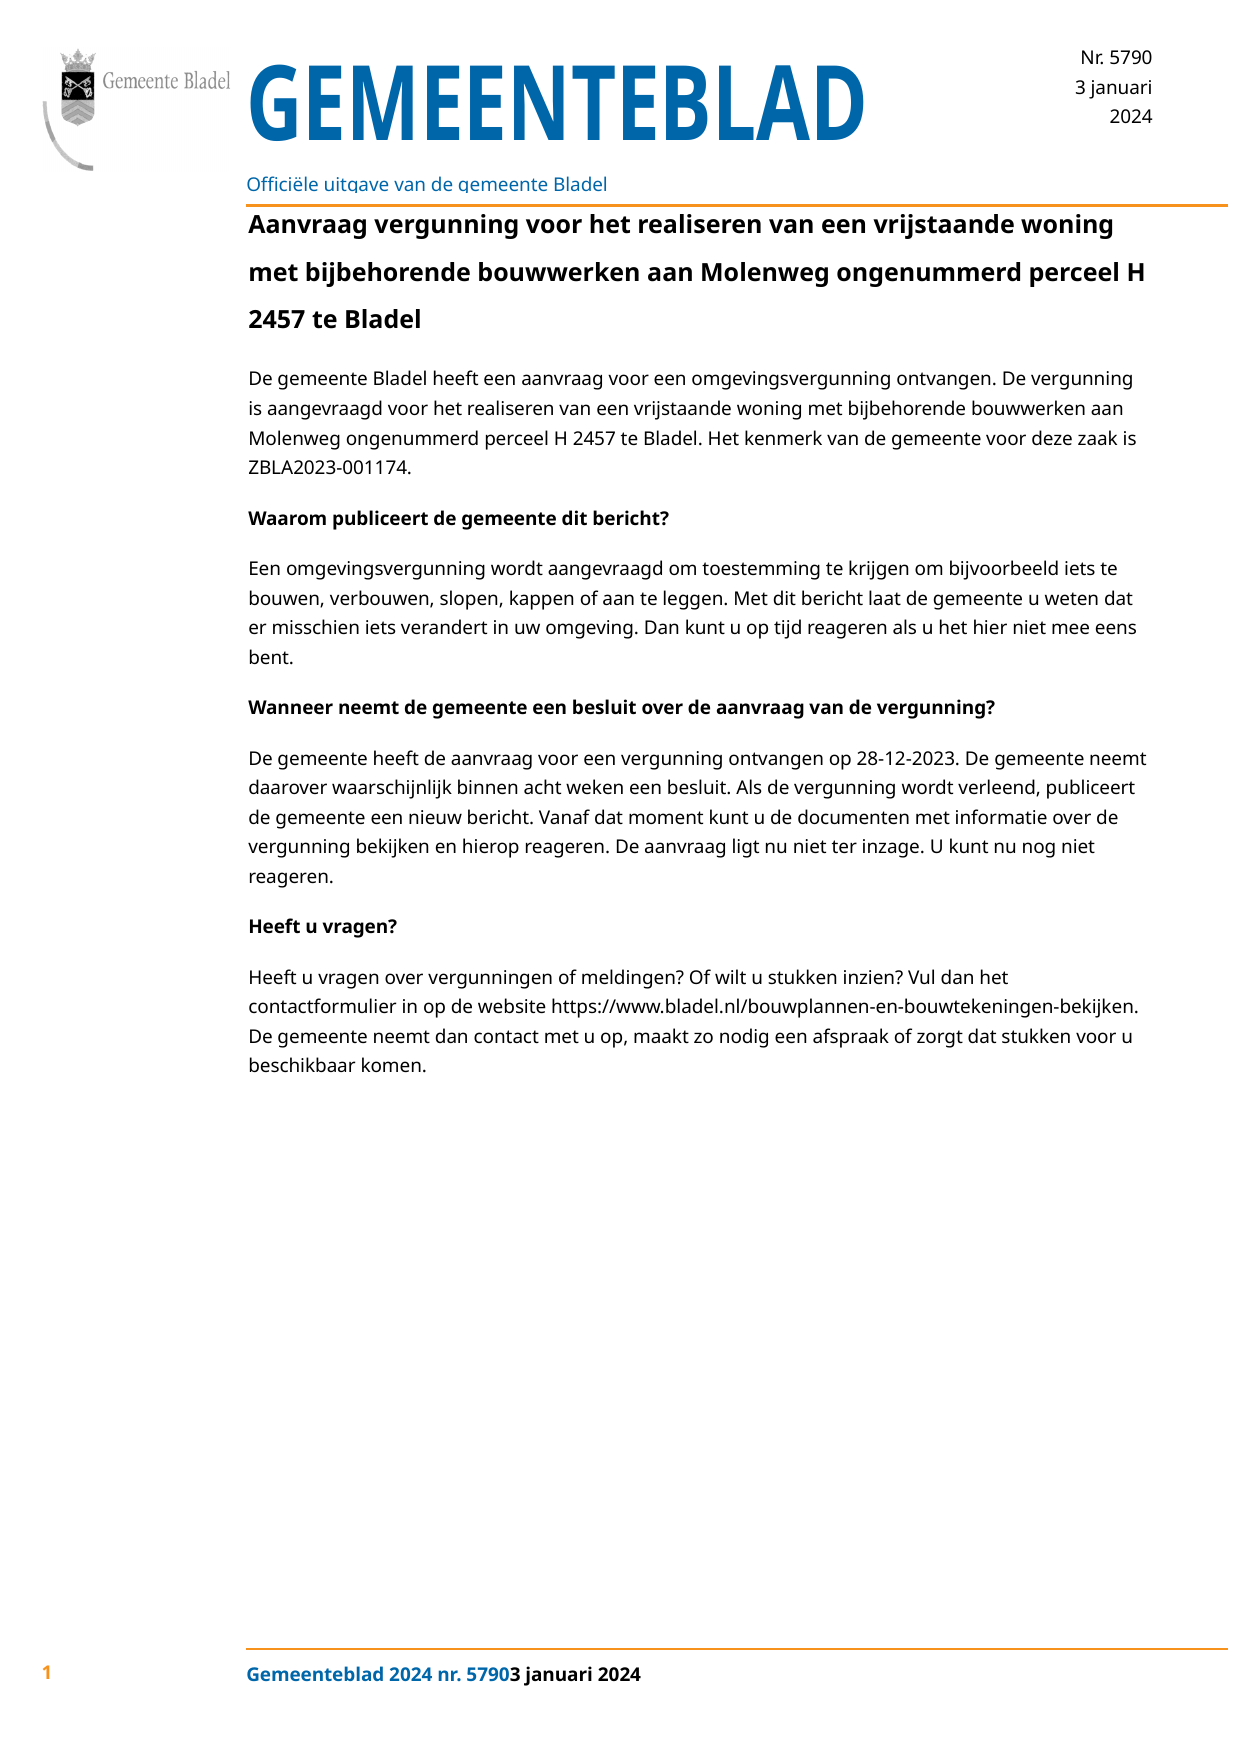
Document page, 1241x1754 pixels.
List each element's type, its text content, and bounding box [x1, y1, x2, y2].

picture [41, 47, 231, 172]
text Heeft u vragen? [248, 913, 1152, 939]
text Wanneer neemt de gemeente een besluit over de aanvraag van de vergunning? [248, 694, 1152, 720]
text Waarom publiceert de gemeente dit bericht? [248, 505, 1152, 530]
text Een omgevingsvergunning wordt aangevraagd om toestemming te krijgen om bijvoorbeeld iets te bouwen, verbouwen, slopen, kappen of aan te leggen. Met dit bericht laat de gemeente u weten dat er misschien iets verandert in uw omgeving. Dan kunt u op tijd reageren als u het hier niet mee eens bent. [248, 555, 1152, 669]
text Aanvraag vergunning voor het realiseren van een vrijstaande woning met bijbehorende bouwwerken aan Molenweg ongenummerd perceel H 2457 te Bladel [248, 207, 1152, 336]
text De gemeente Bladel heeft een aanvraag voor een omgevingsvergunning ontvangen. De vergunning is aangevraagd voor het realiseren van een vrijstaande woning met bijbehorende bouwwerken aan Molenweg ongenummerd perceel H 2457 te Bladel. Het kenmerk van de gemeente voor deze zaak is ZBLA2023-001174. [248, 366, 1152, 480]
text Heeft u vragen over vergunningen of meldingen? Of wilt u stukken inzien? Vul dan het contactformulier in op de website https://www.bladel.nl/bouwplannen-en-bouwtekeningen-bekijken. De gemeente neemt dan contact met u op, maakt zo nodig een afspraak of zorgt dat stukken voor u beschikbaar komen. [248, 964, 1152, 1078]
text De gemeente heeft de aanvraag voor een vergunning ontvangen op 28-12-2023. De gemeente neemt daarover waarschijnlijk binnen acht weken een besluit. Als de vergunning wordt verleend, publiceert de gemeente een nieuw bericht. Vanaf dat moment kunt u de documenten met informatie over de vergunning bekijken en hierop reageren. De aanvraag ligt nu niet ter inzage. U kunt nu nog niet reageren. [248, 745, 1152, 889]
